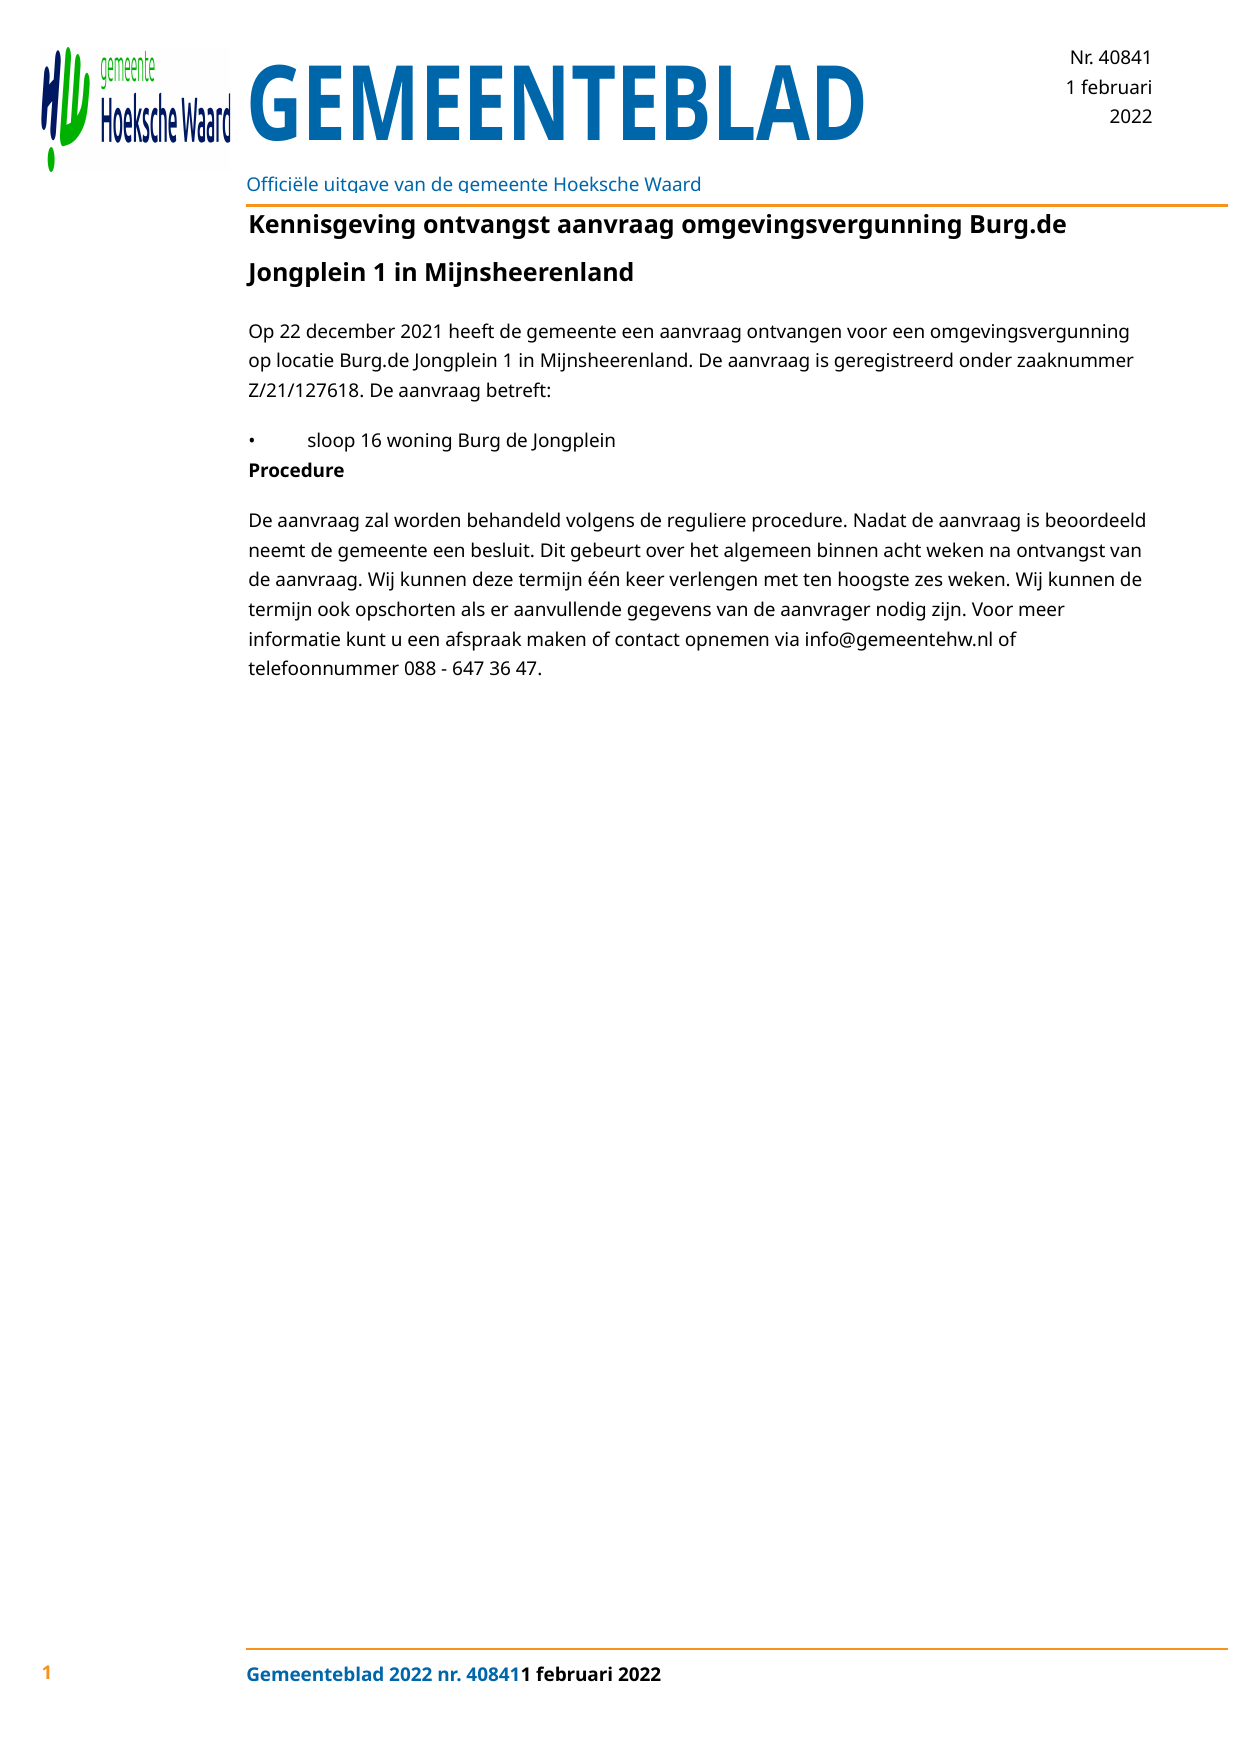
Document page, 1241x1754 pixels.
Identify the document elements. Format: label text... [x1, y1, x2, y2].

text Kennisgeving ontvangst aanvraag omgevingsvergunning Burg.de Jongplein 1 in Mijnsheerenland [248, 207, 1152, 288]
list sloop 16 woning Burg de Jongplein [248, 427, 1152, 453]
text Op 22 december 2021 heeft de gemeente een aanvraag ontvangen voor een omgevingsvergunning op locatie Burg.de Jongplein 1 in Mijnsheerenland. De aanvraag is geregistreerd onder zaaknummer Z/21/127618. De aanvraag betreft: [248, 318, 1152, 403]
picture [41, 47, 231, 172]
text De aanvraag zal worden behandeld volgens de reguliere procedure. Nadat de aanvraag is beoordeeld neemt de gemeente een besluit. Dit gebeurt over het algemeen binnen acht weken na ontvangst van de aanvraag. Wij kunnen deze termijn één keer verlengen met ten hoogste zes weken. Wij kunnen de termijn ook opschorten als er aanvullende gegevens van de aanvrager nodig zijn. Voor meer informatie kunt u een afspraak maken of contact opnemen via info@gemeentehw.nl of telefoonnummer 088 - 647 36 47. [248, 507, 1152, 681]
text Procedure [248, 457, 1152, 483]
